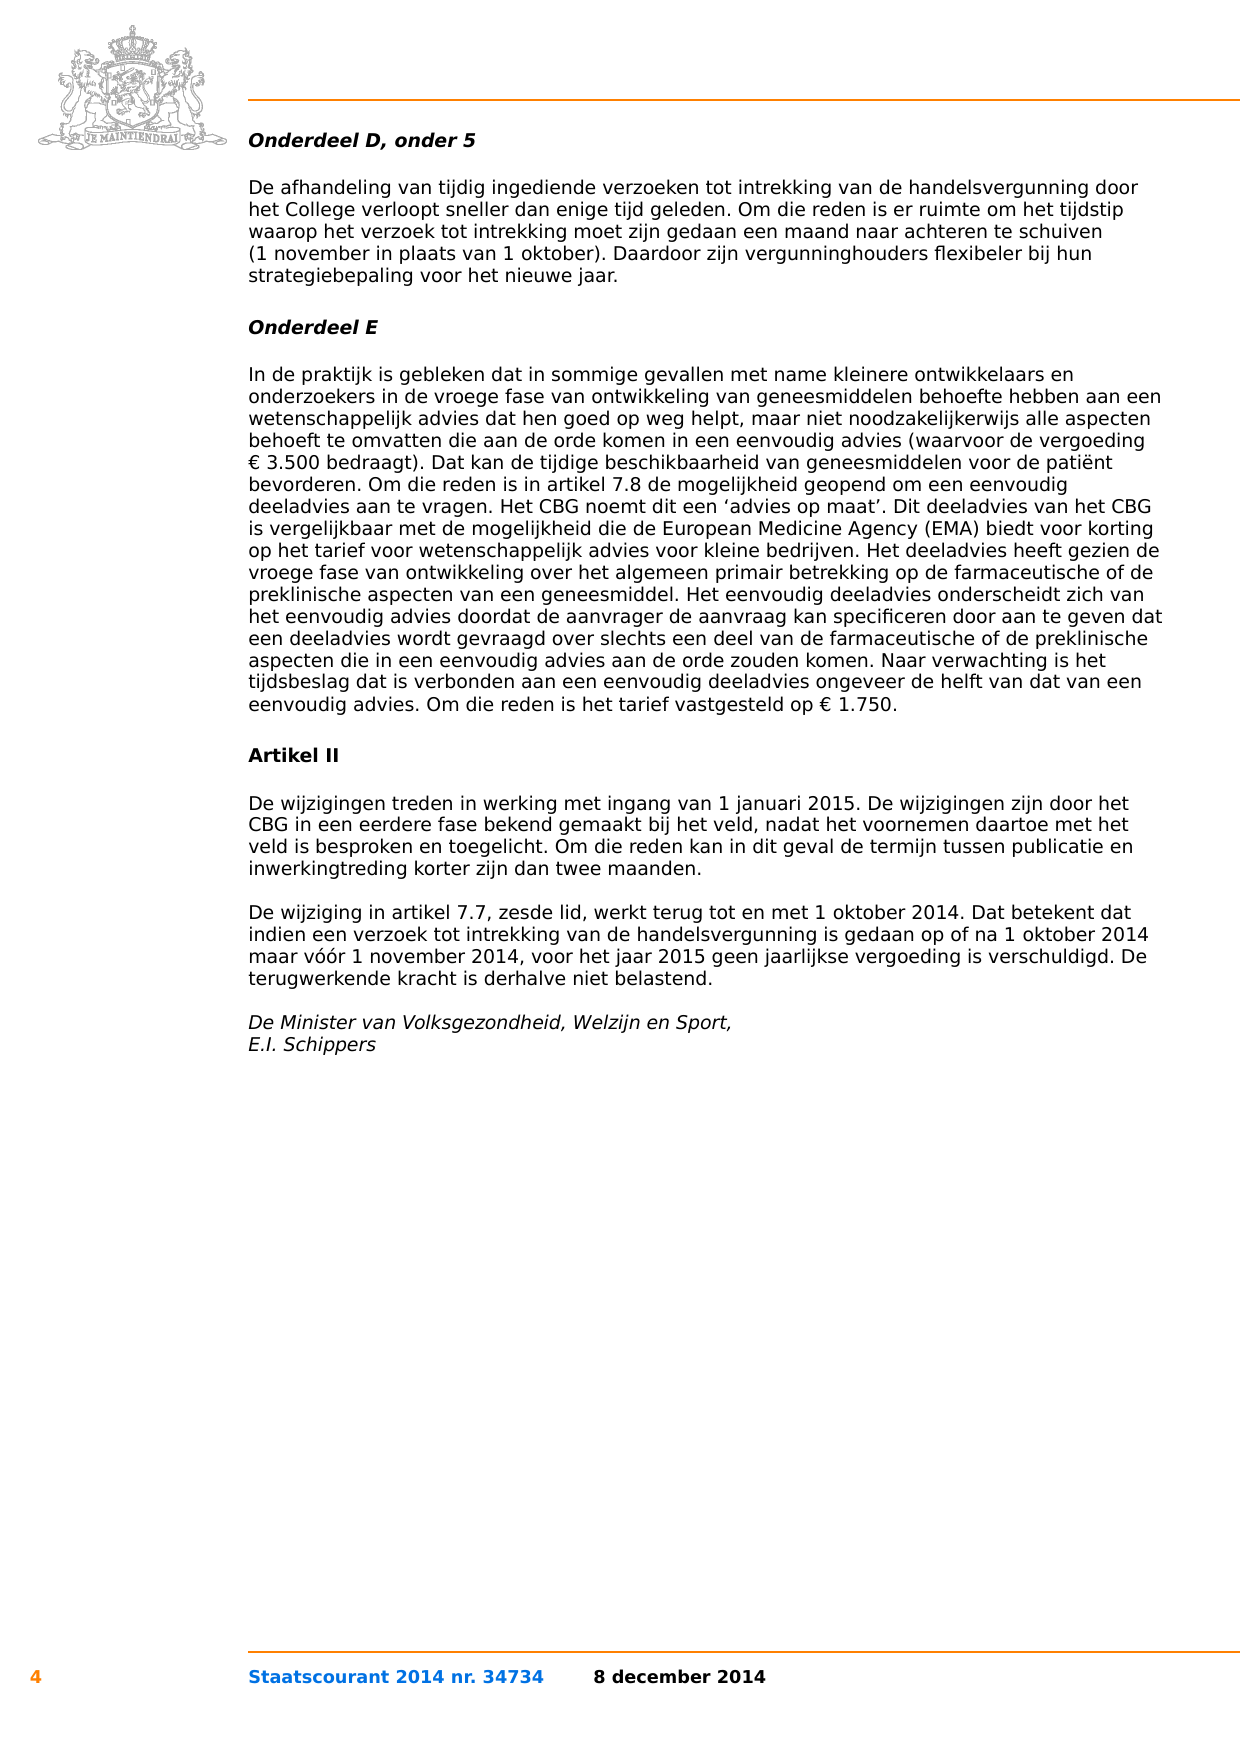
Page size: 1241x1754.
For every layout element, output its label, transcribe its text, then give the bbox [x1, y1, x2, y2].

subtitle Onderdeel D, onder 5 [248, 130, 1163, 152]
text De wijziging in artikel 7.7, zesde lid, werkt terug tot en met 1 oktober 2014. Dat betekent dat indien een verzoek tot intrekking van de handelsvergunning is gedaan op of na 1 oktober 2014 maar vóór 1 november 2014, voor het jaar 2015 geen jaarlijkse vergoeding is verschuldigd. De terugwerkende kracht is derhalve niet belastend. [248, 902, 1163, 990]
text De wijzigingen treden in werking met ingang van 1 januari 2015. De wijzigingen zijn door het CBG in een eerdere fase bekend gemaakt bij het veld, nadat het voornemen daartoe met het veld is besproken en toegelicht. Om die reden kan in dit geval de termijn tussen publicatie en inwerkingtreding korter zijn dan twee maanden. [248, 792, 1163, 880]
picture [38, 25, 227, 150]
subtitle Artikel II [248, 745, 1163, 767]
subtitle Onderdeel E [248, 317, 1163, 339]
text De afhandeling van tijdig ingediende verzoeken tot intrekking van de handelsvergunning door het College verloopt sneller dan enige tijd geleden. Om die reden is er ruimte om het tijdstip waarop het verzoek tot intrekking moet zijn gedaan een maand naar achteren te schuiven (1 november in plaats van 1 oktober). Daardoor zijn vergunninghouders flexibeler bij hun strategiebepaling voor het nieuwe jaar. [248, 177, 1163, 287]
text In de praktijk is gebleken dat in sommige gevallen met name kleinere ontwikkelaars en onderzoekers in de vroege fase van ontwikkeling van geneesmiddelen behoefte hebben aan een wetenschappelijk advies dat hen goed op weg helpt, maar niet noodzakelijkerwijs alle aspecten behoeft te omvatten die aan de orde komen in een eenvoudig advies (waarvoor de vergoeding € 3.500 bedraagt). Dat kan de tijdige beschikbaarheid van geneesmiddelen voor de patiënt bevorderen. Om die reden is in artikel 7.8 de mogelijkheid geopend om een eenvoudig deeladvies aan te vragen. Het CBG noemt dit een ‘advies op maat’. Dit deeladvies van het CBG is vergelijkbaar met de mogelijkheid die de European Medicine Agency (EMA) biedt voor korting op het tarief voor wetenschappelijk advies voor kleine bedrijven. Het deeladvies heeft gezien de vroege fase van ontwikkeling over het algemeen primair betrekking op de farmaceutische of de preklinische aspecten van een geneesmiddel. Het eenvoudig deeladvies onderscheidt zich van het eenvoudig advies doordat de aanvrager de aanvraag kan specificeren door aan te geven dat een deeladvies wordt gevraagd over slechts een deel van de farmaceutische of de preklinische aspecten die in een eenvoudig advies aan de orde zouden komen. Naar verwachting is het tijdsbeslag dat is verbonden aan een eenvoudig deeladvies ongeveer de helft van dat van een eenvoudig advies. Om die reden is het tarief vastgesteld op € 1.750. [248, 364, 1163, 715]
text De Minister van Volksgezondheid, Welzijn en Sport, E.I. Schippers [248, 1012, 1163, 1056]
